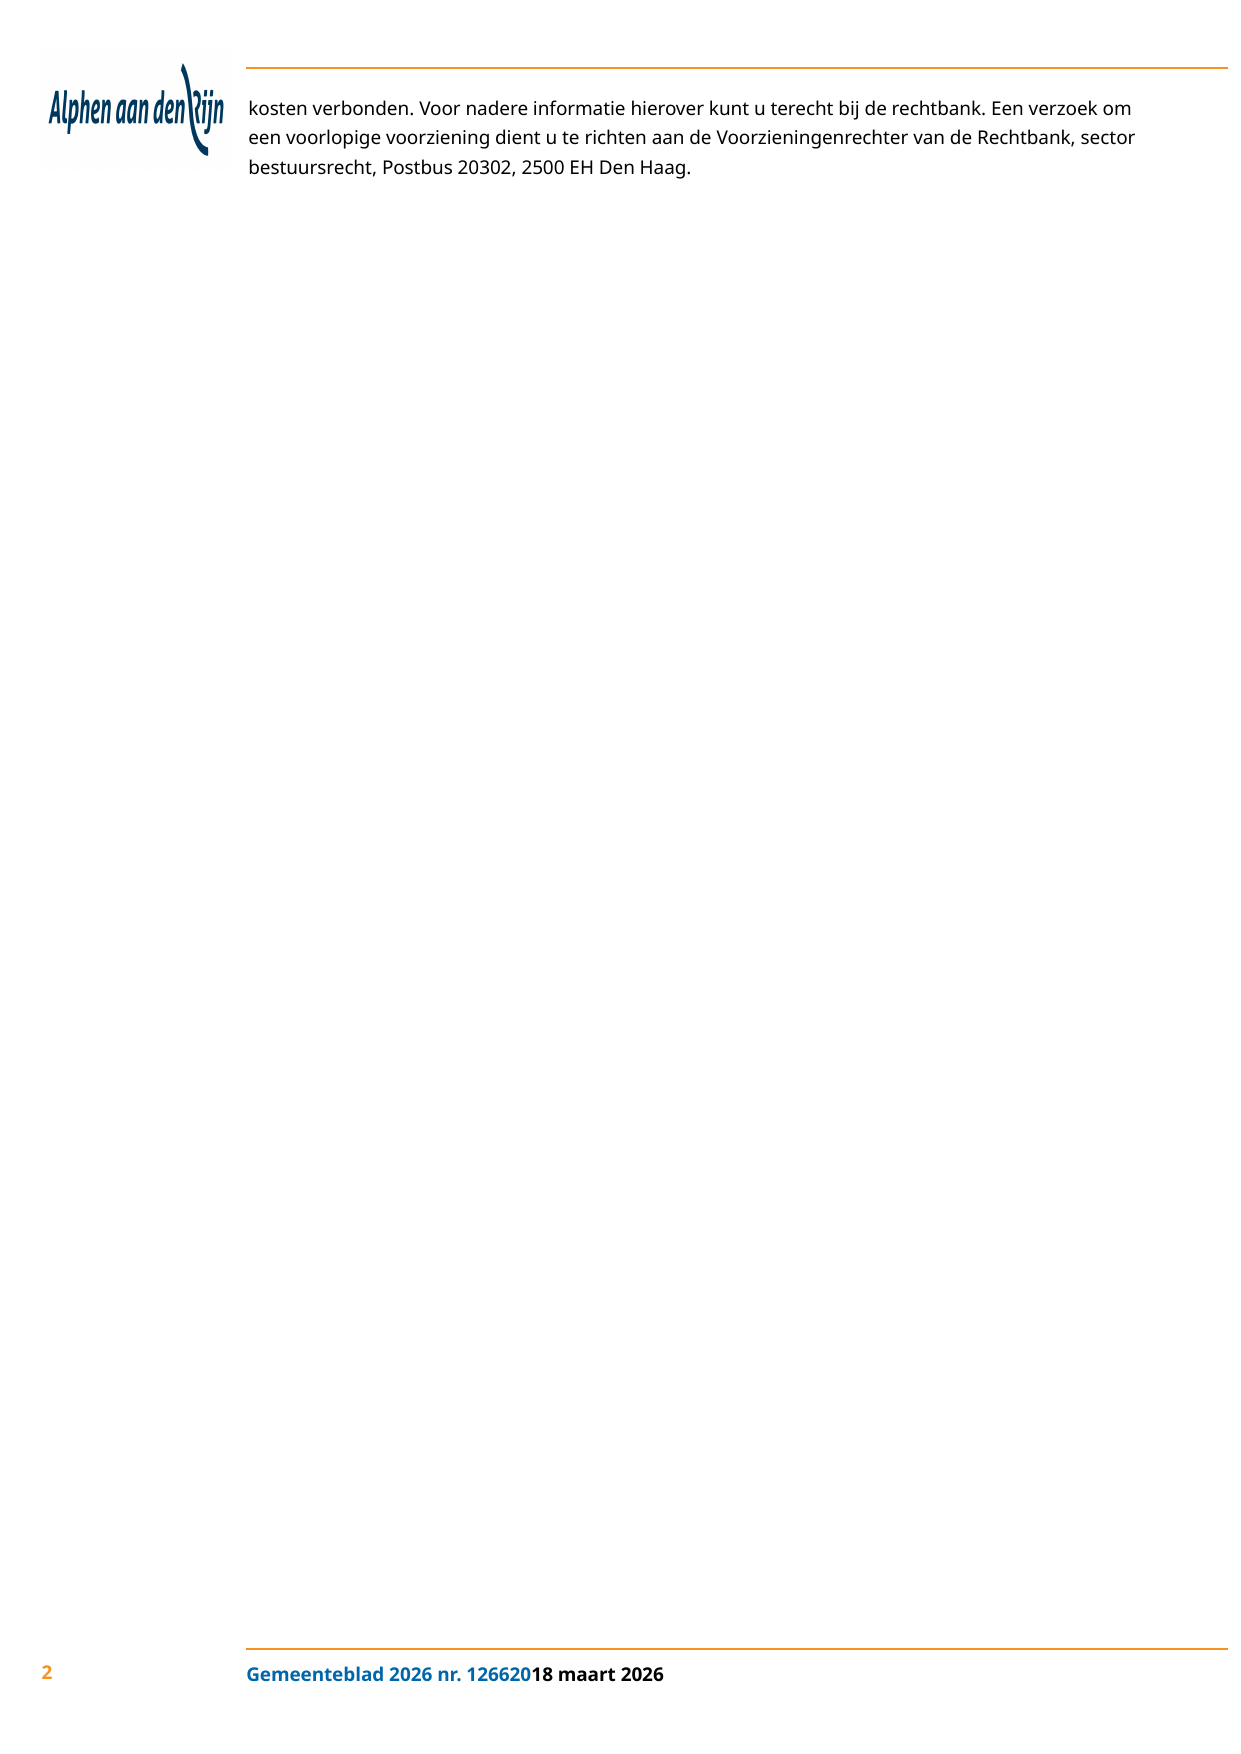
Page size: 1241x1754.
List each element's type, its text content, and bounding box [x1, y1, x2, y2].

text kosten verbonden. Voor nadere informatie hierover kunt u terecht bij de rechtbank. Een verzoek om een voorlopige voorziening dient u te richten aan de Voorzieningenrechter van de Rechtbank, sector bestuursrecht, Postbus 20302, 2500 EH Den Haag. [248, 95, 1152, 180]
picture [41, 47, 231, 172]
